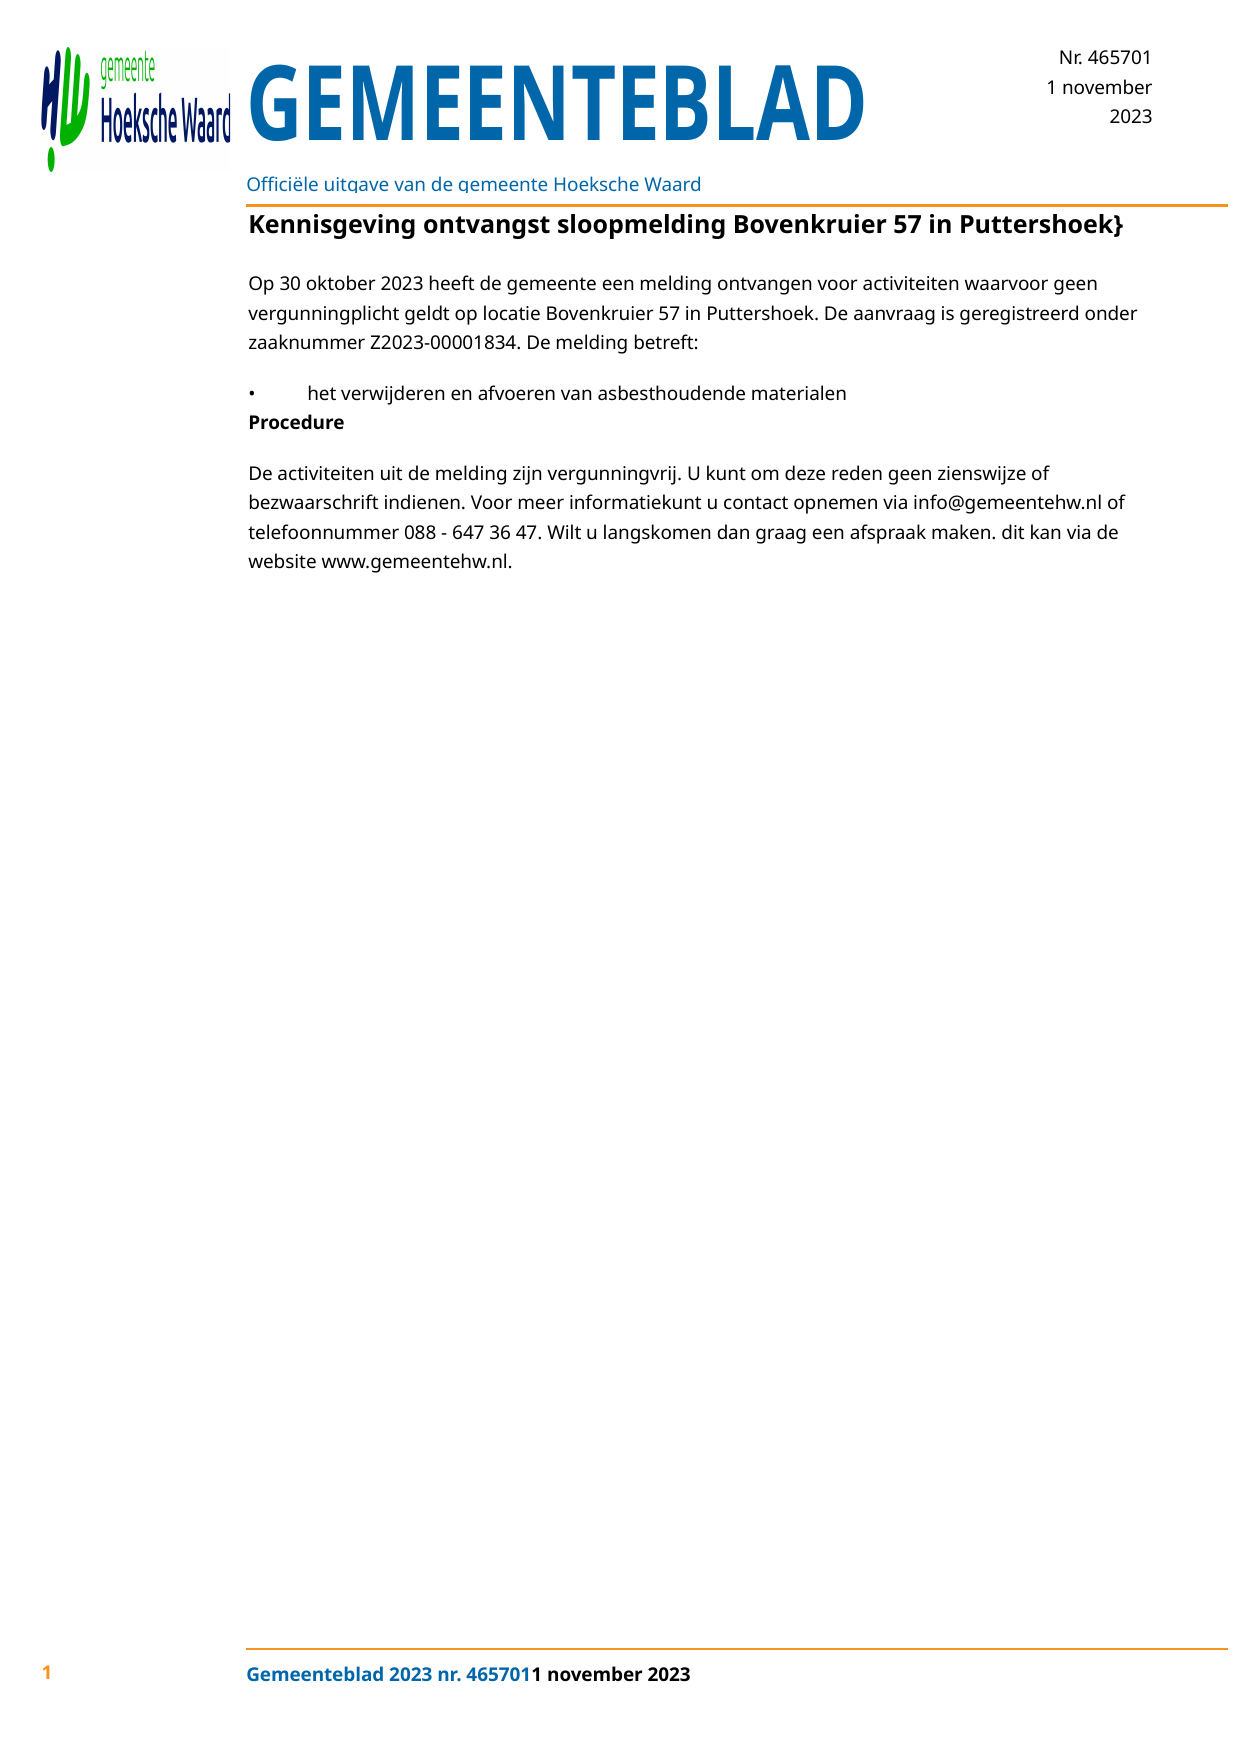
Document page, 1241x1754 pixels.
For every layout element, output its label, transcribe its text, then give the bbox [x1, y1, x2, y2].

text Kennisgeving ontvangst sloopmelding Bovenkruier 57 in Puttershoek} [248, 207, 1152, 241]
text De activiteiten uit de melding zijn vergunningvrij. U kunt om deze reden geen zienswijze of bezwaarschrift indienen. Voor meer informatiekunt u contact opnemen via info@gemeentehw.nl of telefoonnummer 088 - 647 36 47. Wilt u langskomen dan graag een afspraak maken. dit kan via de website www.gemeentehw.nl. [248, 460, 1152, 574]
text Op 30 oktober 2023 heeft de gemeente een melding ontvangen voor activiteiten waarvoor geen vergunningplicht geldt op locatie Bovenkruier 57 in Puttershoek. De aanvraag is geregistreerd onder zaaknummer Z2023-00001834. De melding betreft: [248, 270, 1152, 355]
picture [41, 47, 231, 172]
text Procedure [248, 409, 1152, 435]
list het verwijderen en afvoeren van asbesthoudende materialen [248, 380, 1152, 406]
